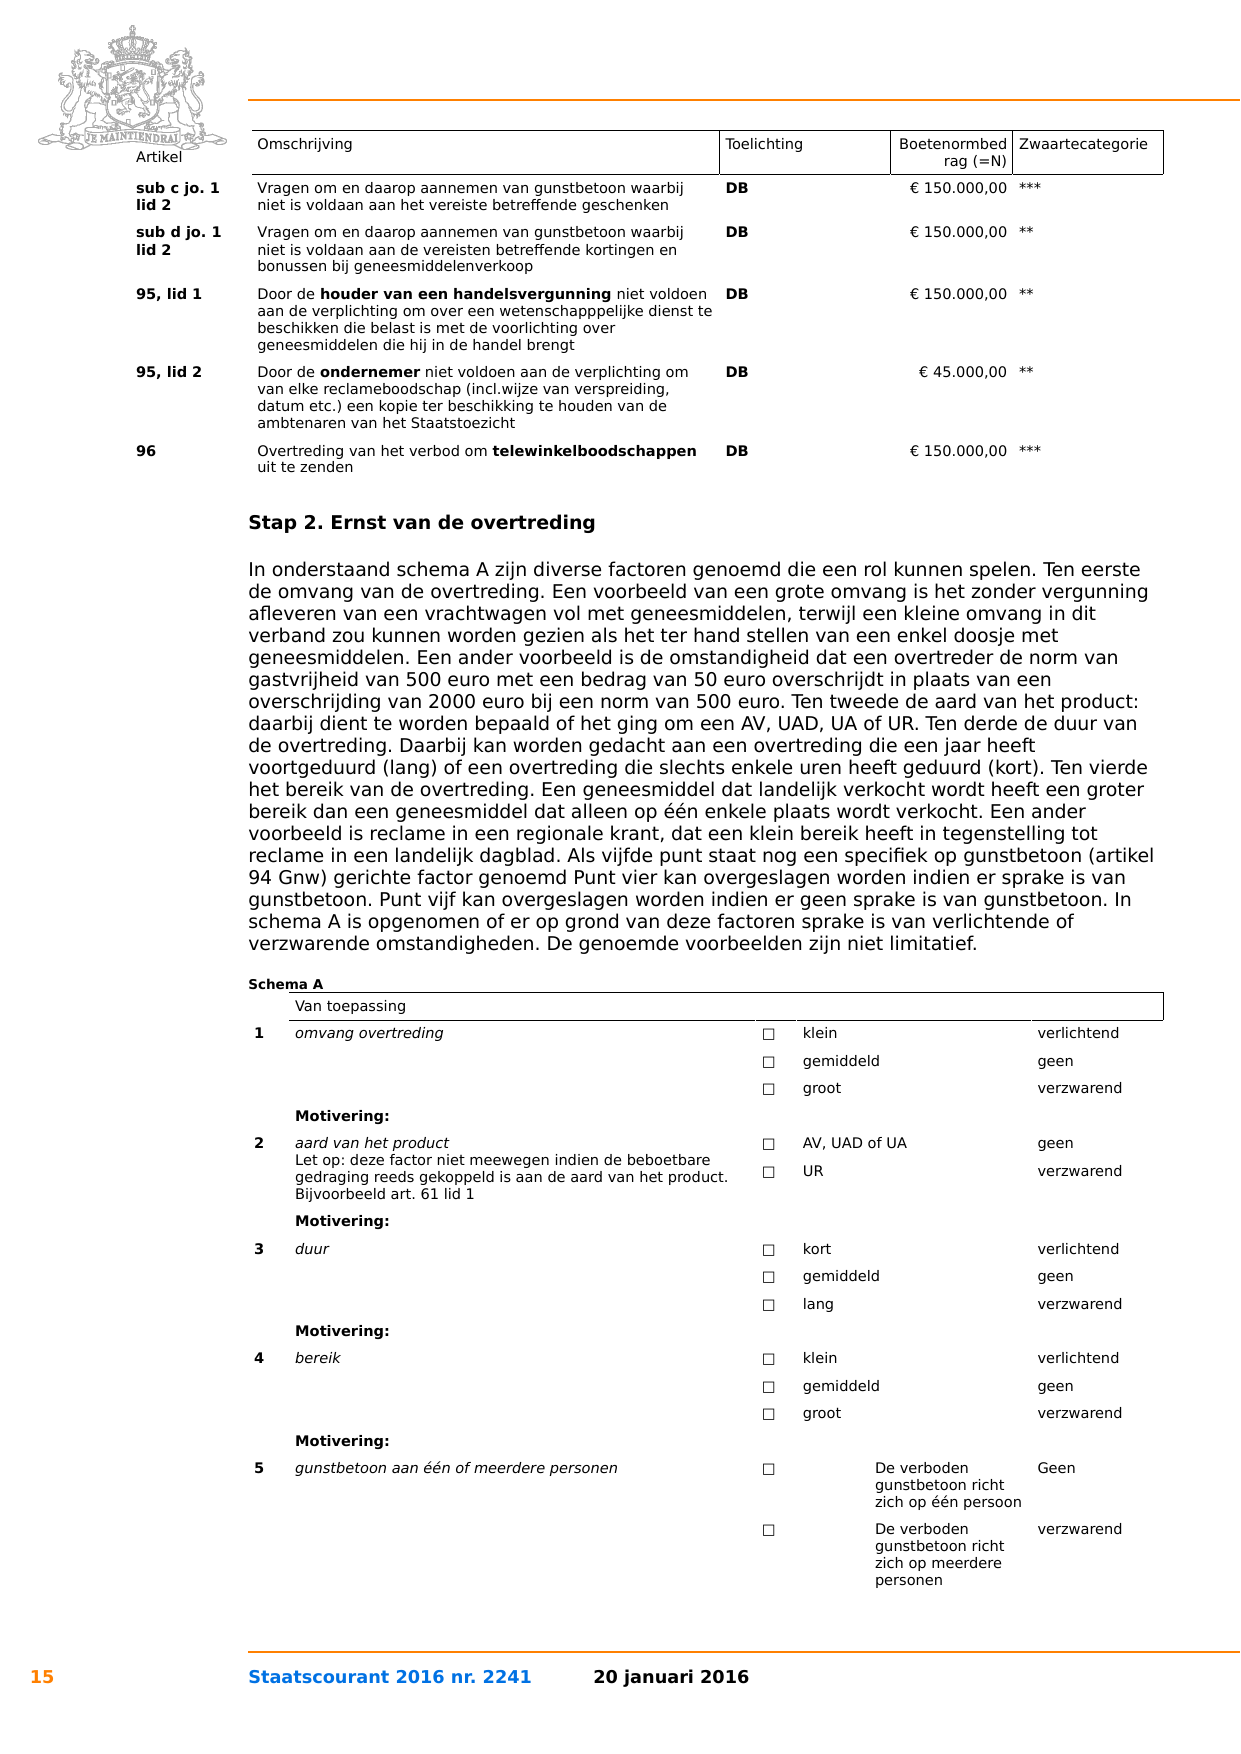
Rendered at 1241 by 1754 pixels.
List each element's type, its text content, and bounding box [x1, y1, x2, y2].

table_cell Overtreding van het verbod om telewinkelboodschappen uit te zenden [252, 438, 719, 481]
table_cell geen [1032, 1048, 1163, 1074]
table_cell □ [756, 1076, 796, 1102]
table_cell □ [756, 1048, 796, 1074]
table_cell Vragen om en daarop aannemen van gunstbetoon waarbij niet is voldaan aan de vereisten betreffende kortingen en bonussen bij geneesmiddelenverkoop [252, 220, 719, 280]
table_header Omschrijving [252, 131, 719, 174]
table_cell 96 [131, 438, 251, 481]
table_cell Vragen om en daarop aannemen van gunstbetoon waarbij niet is voldaan aan het vereiste betreffende geschenken [252, 175, 719, 219]
table_cell verzwarend [1032, 1400, 1163, 1427]
table_cell geen [1032, 1130, 1163, 1157]
table_cell □ [756, 1264, 796, 1290]
table_cell omvang overtreding [289, 1021, 755, 1102]
table_cell verzwarend [1032, 1158, 1163, 1208]
table_header Schema A [248, 977, 1163, 992]
table_cell □ [756, 1130, 796, 1157]
table_cell *** [1013, 438, 1163, 481]
table_header Boetenormbedrag (=N) [891, 131, 1012, 174]
table_cell De verboden gunstbetoon richt zich op één persoon [869, 1455, 1031, 1516]
table_cell 2 [249, 1130, 288, 1235]
table_cell □ [756, 1346, 796, 1372]
table_cell € 150.000,00 [891, 175, 1012, 219]
subtitle Stap 2. Ernst van de overtreding [248, 512, 1163, 534]
table_cell bereik [289, 1346, 755, 1427]
table_cell lang [797, 1291, 1031, 1317]
table_cell geen [1032, 1373, 1163, 1399]
table_cell sub c jo. 1 lid 2 [131, 175, 251, 219]
table_cell 95, lid 1 [131, 281, 251, 358]
table_cell □ [756, 1400, 796, 1427]
table_cell □ [756, 1373, 796, 1399]
table_header Zwaartecategorie [1013, 131, 1163, 174]
table_cell Motivering: [289, 1103, 1163, 1129]
table_cell verlichtend [1032, 1346, 1163, 1372]
table_cell Geen [1032, 1455, 1163, 1516]
table_cell groot [797, 1076, 1031, 1102]
table_cell klein [797, 1346, 1031, 1372]
table_cell 5 [249, 1455, 288, 1594]
table_cell € 150.000,00 [891, 281, 1012, 358]
table_cell 1 [249, 1021, 288, 1129]
table_cell DB [720, 281, 890, 358]
table_cell verzwarend [1032, 1291, 1163, 1317]
table_cell Motivering: [289, 1209, 1163, 1235]
table_cell Door de ondernemer niet voldoen aan de verplichting om van elke reclameboodschap (incl.wijze van verspreiding, datum etc.) een kopie ter beschikking te houden van de ambtenaren van het Staatstoezicht [252, 359, 719, 437]
table_cell geen [1032, 1264, 1163, 1290]
table_cell ** [1013, 220, 1163, 280]
table_cell verzwarend [1032, 1076, 1163, 1102]
table_cell klein [797, 1021, 1031, 1047]
table_cell □ [756, 1158, 796, 1208]
table_cell *** [1013, 175, 1163, 219]
table_cell Van toepassing [289, 993, 1163, 1020]
table_cell verzwarend [1032, 1517, 1163, 1594]
table_cell € 150.000,00 [891, 220, 1012, 280]
table_cell DB [720, 359, 890, 437]
table_cell 3 [249, 1236, 288, 1344]
table_cell Motivering: [289, 1318, 1163, 1344]
table_cell □ [756, 1455, 868, 1516]
table_cell € 150.000,00 [891, 438, 1012, 481]
table_cell □ [756, 1517, 868, 1594]
table_cell groot [797, 1400, 1031, 1427]
table_cell □ [756, 1291, 796, 1317]
table_cell gemiddeld [797, 1048, 1031, 1074]
table_cell € 45.000,00 [891, 359, 1012, 437]
table_cell 95, lid 2 [131, 359, 251, 437]
table_cell gemiddeld [797, 1373, 1031, 1399]
table_cell gunstbetoon aan één of meerdere personen [289, 1455, 755, 1594]
table_header Toelichting [720, 131, 890, 174]
table_cell [249, 993, 288, 1020]
table_cell UR [797, 1158, 1031, 1208]
table_cell □ [756, 1236, 796, 1262]
table_cell Door de houder van een handelsvergunning niet voldoen aan de verplichting om over een wetenschapppelijke dienst te beschikken die belast is met de voorlichting over geneesmiddelen die hij in de handel brengt [252, 281, 719, 358]
table_cell verlichtend [1032, 1021, 1163, 1047]
table_header Artikel [131, 131, 251, 174]
table_cell ** [1013, 359, 1163, 437]
table_cell ** [1013, 281, 1163, 358]
table_cell □ [756, 1021, 796, 1047]
table_cell kort [797, 1236, 1031, 1262]
table_cell duur [289, 1236, 755, 1317]
table_cell De verboden gunstbetoon richt zich op meerdere personen [869, 1517, 1031, 1594]
table_cell sub d jo. 1 lid 2 [131, 220, 251, 280]
table_cell 4 [249, 1346, 288, 1454]
table_cell Motivering: [289, 1428, 1163, 1454]
picture [38, 25, 227, 150]
table_cell DB [720, 438, 890, 481]
table_cell DB [720, 220, 890, 280]
text In onderstaand schema A zijn diverse factoren genoemd die een rol kunnen spelen. Ten eerste de omvang van de overtreding. Een voorbeeld van een grote omvang is het zonder vergunning afleveren van een vrachtwagen vol met geneesmiddelen, terwijl een kleine omvang in dit verband zou kunnen worden gezien als het ter hand stellen van een enkel doosje met geneesmiddelen. Een ander voorbeeld is de omstandigheid dat een overtreder de norm van gastvrijheid van 500 euro met een bedrag van 50 euro overschrijdt in plaats van een overschrijding van 2000 euro bij een norm van 500 euro. Ten tweede de aard van het product: daarbij dient te worden bepaald of het ging om een AV, UAD, UA of UR. Ten derde de duur van de overtreding. Daarbij kan worden gedacht aan een overtreding die een jaar heeft voortgeduurd (lang) of een overtreding die slechts enkele uren heeft geduurd (kort). Ten vierde het bereik van de overtreding. Een geneesmiddel dat landelijk verkocht wordt heeft een groter bereik dan een geneesmiddel dat alleen op één enkele plaats wordt verkocht. Een ander voorbeeld is reclame in een regionale krant, dat een klein bereik heeft in tegenstelling tot reclame in een landelijk dagblad. Als vijfde punt staat nog een specifiek op gunstbetoon (artikel 94 Gnw) gerichte factor genoemd Punt vier kan overgeslagen worden indien er sprake is van gunstbetoon. Punt vijf kan overgeslagen worden indien er geen sprake is van gunstbetoon. In schema A is opgenomen of er op grond van deze factoren sprake is van verlichtende of verzwarende omstandigheden. De genoemde voorbeelden zijn niet limitatief. [248, 559, 1163, 955]
table_cell AV, UAD of UA [797, 1130, 1031, 1157]
table_cell gemiddeld [797, 1264, 1031, 1290]
table_cell aard van het product Let op: deze factor niet meewegen indien de beboetbare gedraging reeds gekoppeld is aan de aard van het product. Bijvoorbeeld art. 61 lid 1 [289, 1130, 755, 1208]
table_cell verlichtend [1032, 1236, 1163, 1262]
table_cell DB [720, 175, 890, 219]
